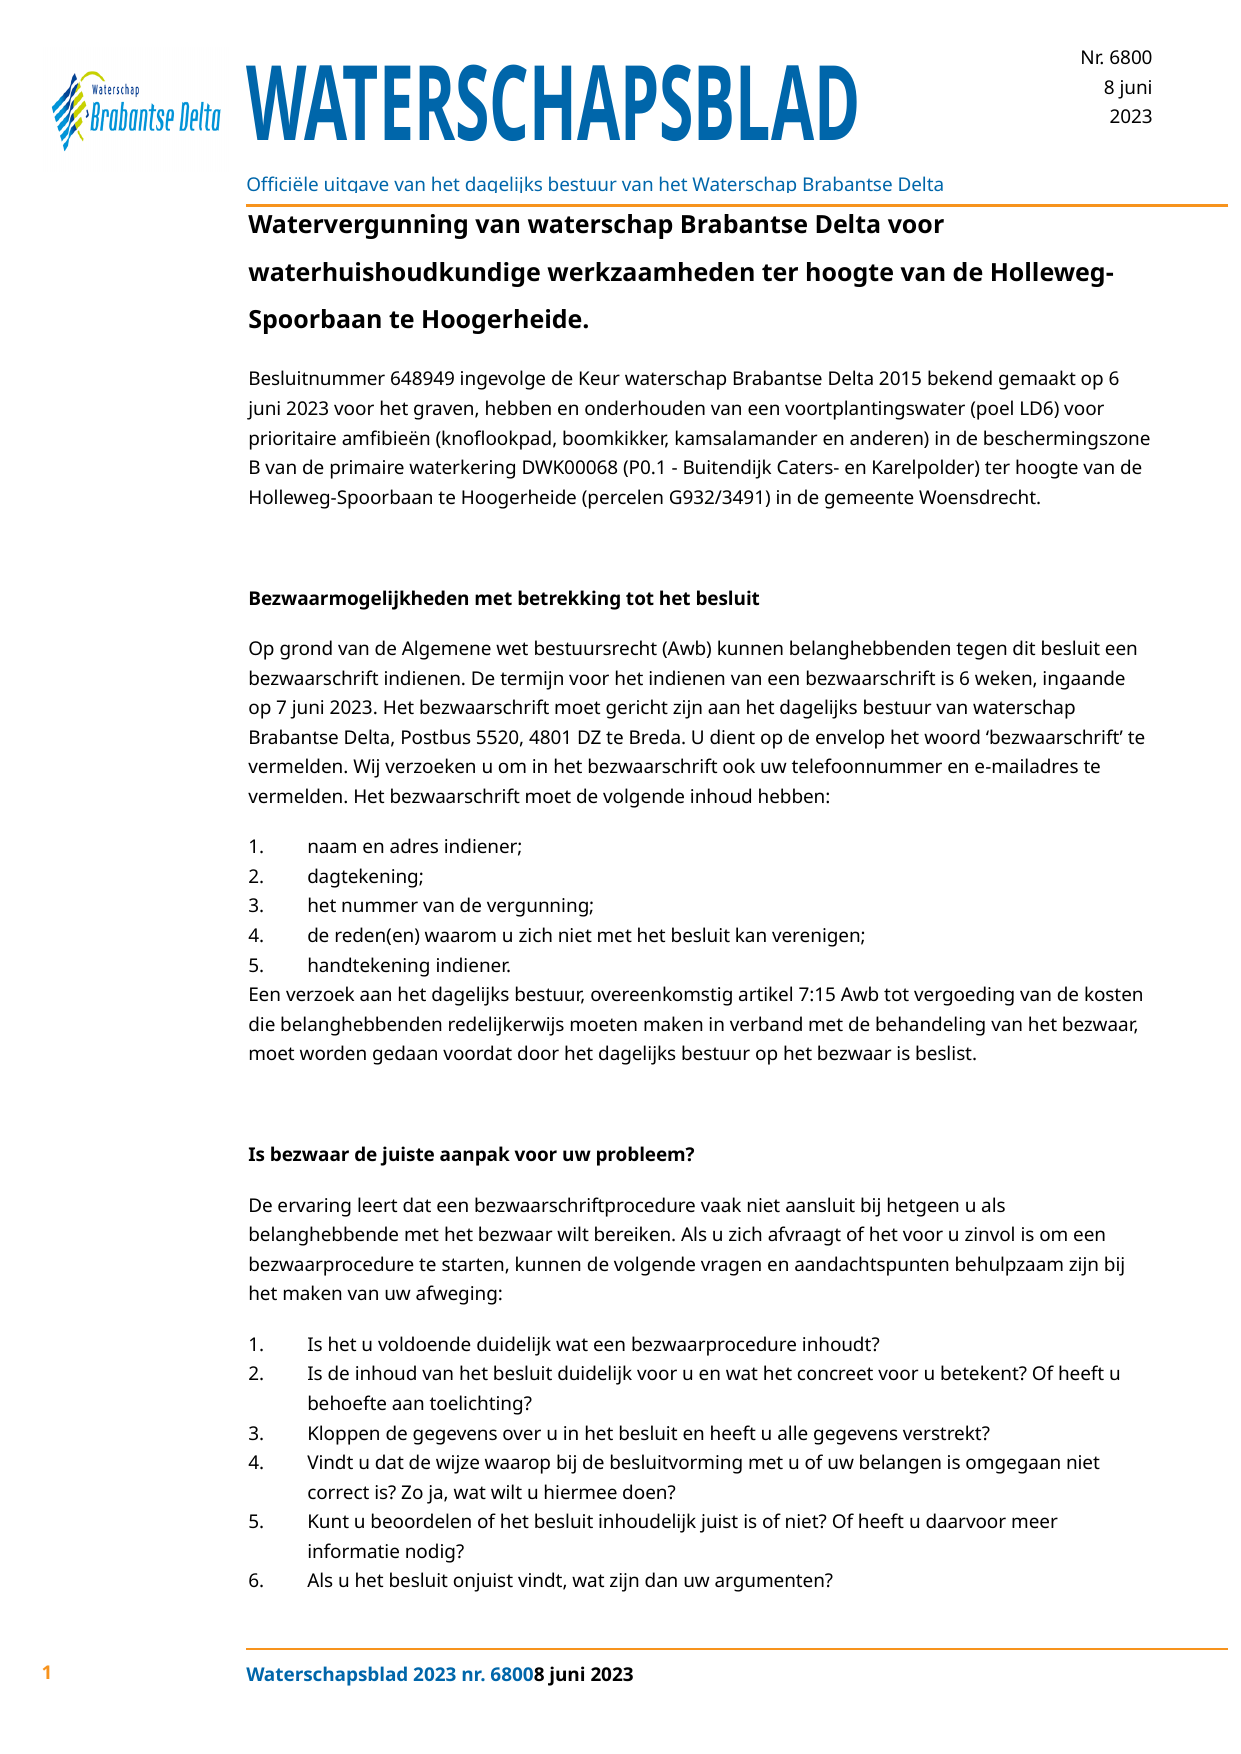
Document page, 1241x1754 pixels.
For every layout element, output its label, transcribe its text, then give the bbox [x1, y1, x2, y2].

text De ervaring leert dat een bezwaarschriftprocedure vaak niet aansluit bij hetgeen u als belanghebbende met het bezwaar wilt bereiken. Als u zich afvraagt of het voor u zinvol is om een bezwaarprocedure te starten, kunnen de volgende vragen en aandachtspunten behulpzaam zijn bij het maken van uw afweging: [248, 1192, 1152, 1306]
list Vindt u dat de wijze waarop bij de besluitvorming met u of uw belangen is omgegaan niet correct is? Zo ja, wat wilt u hiermee doen? [248, 1449, 1152, 1504]
text Besluitnummer 648949 ingevolge de Keur waterschap Brabantse Delta 2015 bekend gemaakt op 6 juni 2023 voor het graven, hebben en onderhouden van een voortplantingswater (poel LD6) voor prioritaire amfibieën (knoflookpad, boomkikker, kamsalamander en anderen) in de beschermingszone B van de primaire waterkering DWK00068 (P0.1 - Buitendijk Caters- en Karelpolder) ter hoogte van de Holleweg-Spoorbaan te Hoogerheide (percelen G932/3491) in de gemeente Woensdrecht. [248, 366, 1152, 509]
text Een verzoek aan het dagelijks bestuur, overeenkomstig artikel 7:15 Awb tot vergoeding van de kosten die belanghebbenden redelijkerwijs moeten maken in verband met de behandeling van het bezwaar, moet worden gedaan voordat door het dagelijks bestuur op het bezwaar is beslist. [248, 981, 1152, 1066]
list Kloppen de gegevens over u in het besluit en heeft u alle gegevens verstrekt? [248, 1420, 1152, 1445]
text Watervergunning van waterschap Brabantse Delta voor waterhuishoudkundige werkzaamheden ter hoogte van de Holleweg-Spoorbaan te Hoogerheide. [248, 207, 1152, 336]
list het nummer van de vergunning; [248, 893, 1152, 918]
list dagtekening; [248, 863, 1152, 889]
list naam en adres indiener; [248, 833, 1152, 859]
picture [41, 47, 231, 172]
list Is de inhoud van het besluit duidelijk voor u en wat het concreet voor u betekent? Of heeft u behoefte aan toelichting? [248, 1361, 1152, 1416]
list handtekening indiener. [248, 952, 1152, 977]
text Bezwaarmogelijkheden met betrekking tot het besluit [248, 585, 1152, 610]
text Is bezwaar de juiste aanpak voor uw probleem? [248, 1141, 1152, 1167]
list Kunt u beoordelen of het besluit inhoudelijk juist is of niet? Of heeft u daarvoor meer informatie nodig? [248, 1508, 1152, 1564]
text Op grond van de Algemene wet bestuursrecht (Awb) kunnen belanghebbenden tegen dit besluit een bezwaarschrift indienen. De termijn voor het indienen van een bezwaarschrift is 6 weken, ingaande op 7 juni 2023. Het bezwaarschrift moet gericht zijn aan het dagelijks bestuur van waterschap Brabantse Delta, Postbus 5520, 4801 DZ te Breda. U dient op de envelop het woord ‘bezwaarschrift’ te vermelden. Wij verzoeken u om in het bezwaarschrift ook uw telefoonnummer en e‑mailadres te vermelden. Het bezwaarschrift moet de volgende inhoud hebben: [248, 635, 1152, 809]
list Is het u voldoende duidelijk wat een bezwaarprocedure inhoudt? [248, 1331, 1152, 1357]
list Als u het besluit onjuist vindt, wat zijn dan uw argumenten? [248, 1568, 1152, 1593]
list de reden(en) waarom u zich niet met het besluit kan verenigen; [248, 922, 1152, 948]
